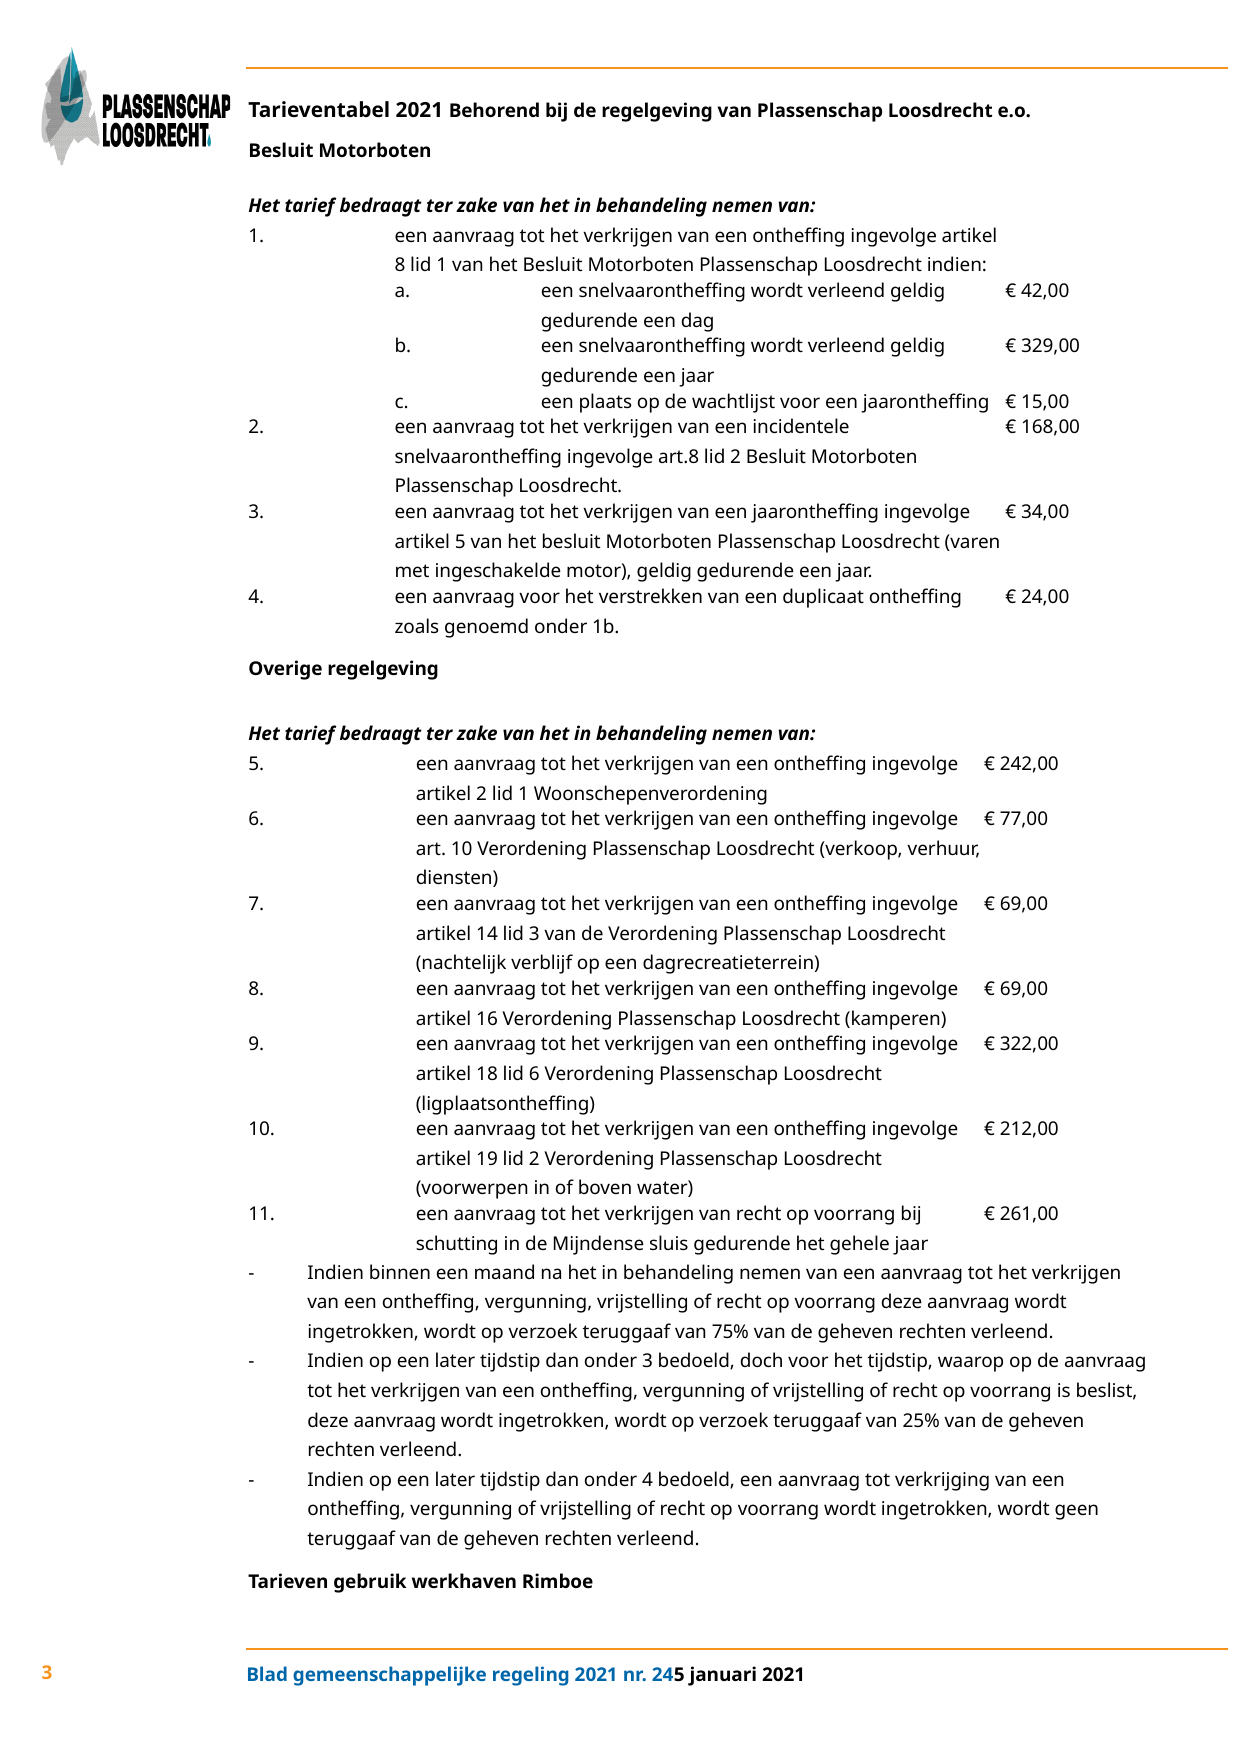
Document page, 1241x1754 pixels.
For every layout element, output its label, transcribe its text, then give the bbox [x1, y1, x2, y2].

table_cell 6. [248, 805, 416, 890]
table_cell € 24,00 [1005, 583, 1152, 639]
table_cell een aanvraag tot het verkrijgen van een ontheffing ingevolge artikel 16 Verordening Plassenschap Loosdrecht (kamperen) [416, 975, 984, 1031]
table_header een aanvraag tot het verkrijgen van een ontheffing ingevolge artikel 2 lid 1 Woonschepenverordening [416, 750, 984, 805]
table_cell € 212,00 [984, 1115, 1152, 1200]
table_cell € 261,00 [984, 1200, 1152, 1256]
table_header 1. [248, 222, 394, 277]
table_cell [248, 277, 394, 332]
table_cell € 168,00 [1005, 414, 1152, 498]
table_header een aanvraag tot het verkrijgen van een ontheffing ingevolge artikel 8 lid 1 van het Besluit Motorboten Plassenschap Loosdrecht indien: [394, 222, 1005, 277]
list Indien op een later tijdstip dan onder 3 bedoeld, doch voor het tijdstip, waarop op de aanvraag tot het verkrijgen van een ontheffing, vergunning of vrijstelling of recht op voorrang is beslist, deze aanvraag wordt ingetrokken, wordt op verzoek teruggaaf van 25% van de geheven rechten verleend. [248, 1348, 1152, 1462]
table_cell een aanvraag tot het verkrijgen van een ontheffing ingevolge art. 10 Verordening Plassenschap Loosdrecht (verkoop, verhuur, diensten) [416, 805, 984, 890]
table_cell een aanvraag tot het verkrijgen van een ontheffing ingevolge artikel 14 lid 3 van de Verordening Plassenschap Loosdrecht (nachtelijk verblijf op een dagrecreatieterrein) [416, 890, 984, 975]
picture [41, 47, 231, 172]
table_cell een snelvaarontheffing wordt verleend geldig gedurende een jaar [541, 333, 1005, 388]
text Het tarief bedraagt ter zake van het in behandeling nemen van: [248, 192, 1152, 218]
text Besluit Motorboten [248, 137, 1152, 163]
table_header [1005, 222, 1152, 277]
text Het tarief bedraagt ter zake van het in behandeling nemen van: [248, 720, 1152, 746]
table_cell [248, 388, 394, 413]
table_cell € 69,00 [984, 975, 1152, 1031]
table_cell c. [394, 388, 541, 413]
table_cell € 329,00 [1005, 333, 1152, 388]
table_cell een snelvaarontheffing wordt verleend geldig gedurende een dag [541, 277, 1005, 332]
table_header 5. [248, 750, 416, 805]
table_cell een aanvraag tot het verkrijgen van een ontheffing ingevolge artikel 18 lid 6 Verordening Plassenschap Loosdrecht (ligplaatsontheffing) [416, 1031, 984, 1115]
table_cell 7. [248, 890, 416, 975]
table_cell een aanvraag tot het verkrijgen van een incidentele snelvaarontheffing ingevolge art.8 lid 2 Besluit Motorboten Plassenschap Loosdrecht. [394, 414, 1005, 498]
table_cell een aanvraag tot het verkrijgen van een jaarontheffing ingevolge artikel 5 van het besluit Motorboten Plassenschap Loosdrecht (varen met ingeschakelde motor), geldig gedurende een jaar. [394, 499, 1005, 583]
table_cell a. [394, 277, 541, 332]
text Tarieven gebruik werkhaven Rimboe [248, 1568, 1152, 1594]
table_cell 4. [248, 583, 394, 639]
table_cell € 34,00 [1005, 499, 1152, 583]
table_cell 8. [248, 975, 416, 1031]
table_cell b. [394, 333, 541, 388]
text Overige regelgeving [248, 655, 1152, 681]
table_cell € 322,00 [984, 1031, 1152, 1115]
table_cell een aanvraag tot het verkrijgen van een ontheffing ingevolge artikel 19 lid 2 Verordening Plassenschap Loosdrecht (voorwerpen in of boven water) [416, 1115, 984, 1200]
table_cell 2. [248, 414, 394, 498]
table_cell € 69,00 [984, 890, 1152, 975]
table_header € 242,00 [984, 750, 1152, 805]
table_cell 11. [248, 1200, 416, 1256]
table_cell € 42,00 [1005, 277, 1152, 332]
table_cell 9. [248, 1031, 416, 1115]
table_cell € 15,00 [1005, 388, 1152, 413]
table_cell een aanvraag tot het verkrijgen van recht op voorrang bij schutting in de Mijndense sluis gedurende het gehele jaar [416, 1200, 984, 1256]
text Tarieventabel 2021 Behorend bij de regelgeving van Plassenschap Loosdrecht e.o. [248, 95, 1152, 123]
table_cell 3. [248, 499, 394, 583]
table_cell 10. [248, 1115, 416, 1200]
list Indien binnen een maand na het in behandeling nemen van een aanvraag tot het verkrijgen van een ontheffing, vergunning, vrijstelling of recht op voorrang deze aanvraag wordt ingetrokken, wordt op verzoek teruggaaf van 75% van de geheven rechten verleend. [248, 1259, 1152, 1344]
table_cell een plaats op de wachtlijst voor een jaarontheffing [541, 388, 1005, 413]
table_cell [248, 333, 394, 388]
table_cell € 77,00 [984, 805, 1152, 890]
list Indien op een later tijdstip dan onder 4 bedoeld, een aanvraag tot verkrijging van een ontheffing, vergunning of vrijstelling of recht op voorrang wordt ingetrokken, wordt geen teruggaaf van de geheven rechten verleend. [248, 1466, 1152, 1551]
table_cell een aanvraag voor het verstrekken van een duplicaat ontheffing zoals genoemd onder 1b. [394, 583, 1005, 639]
